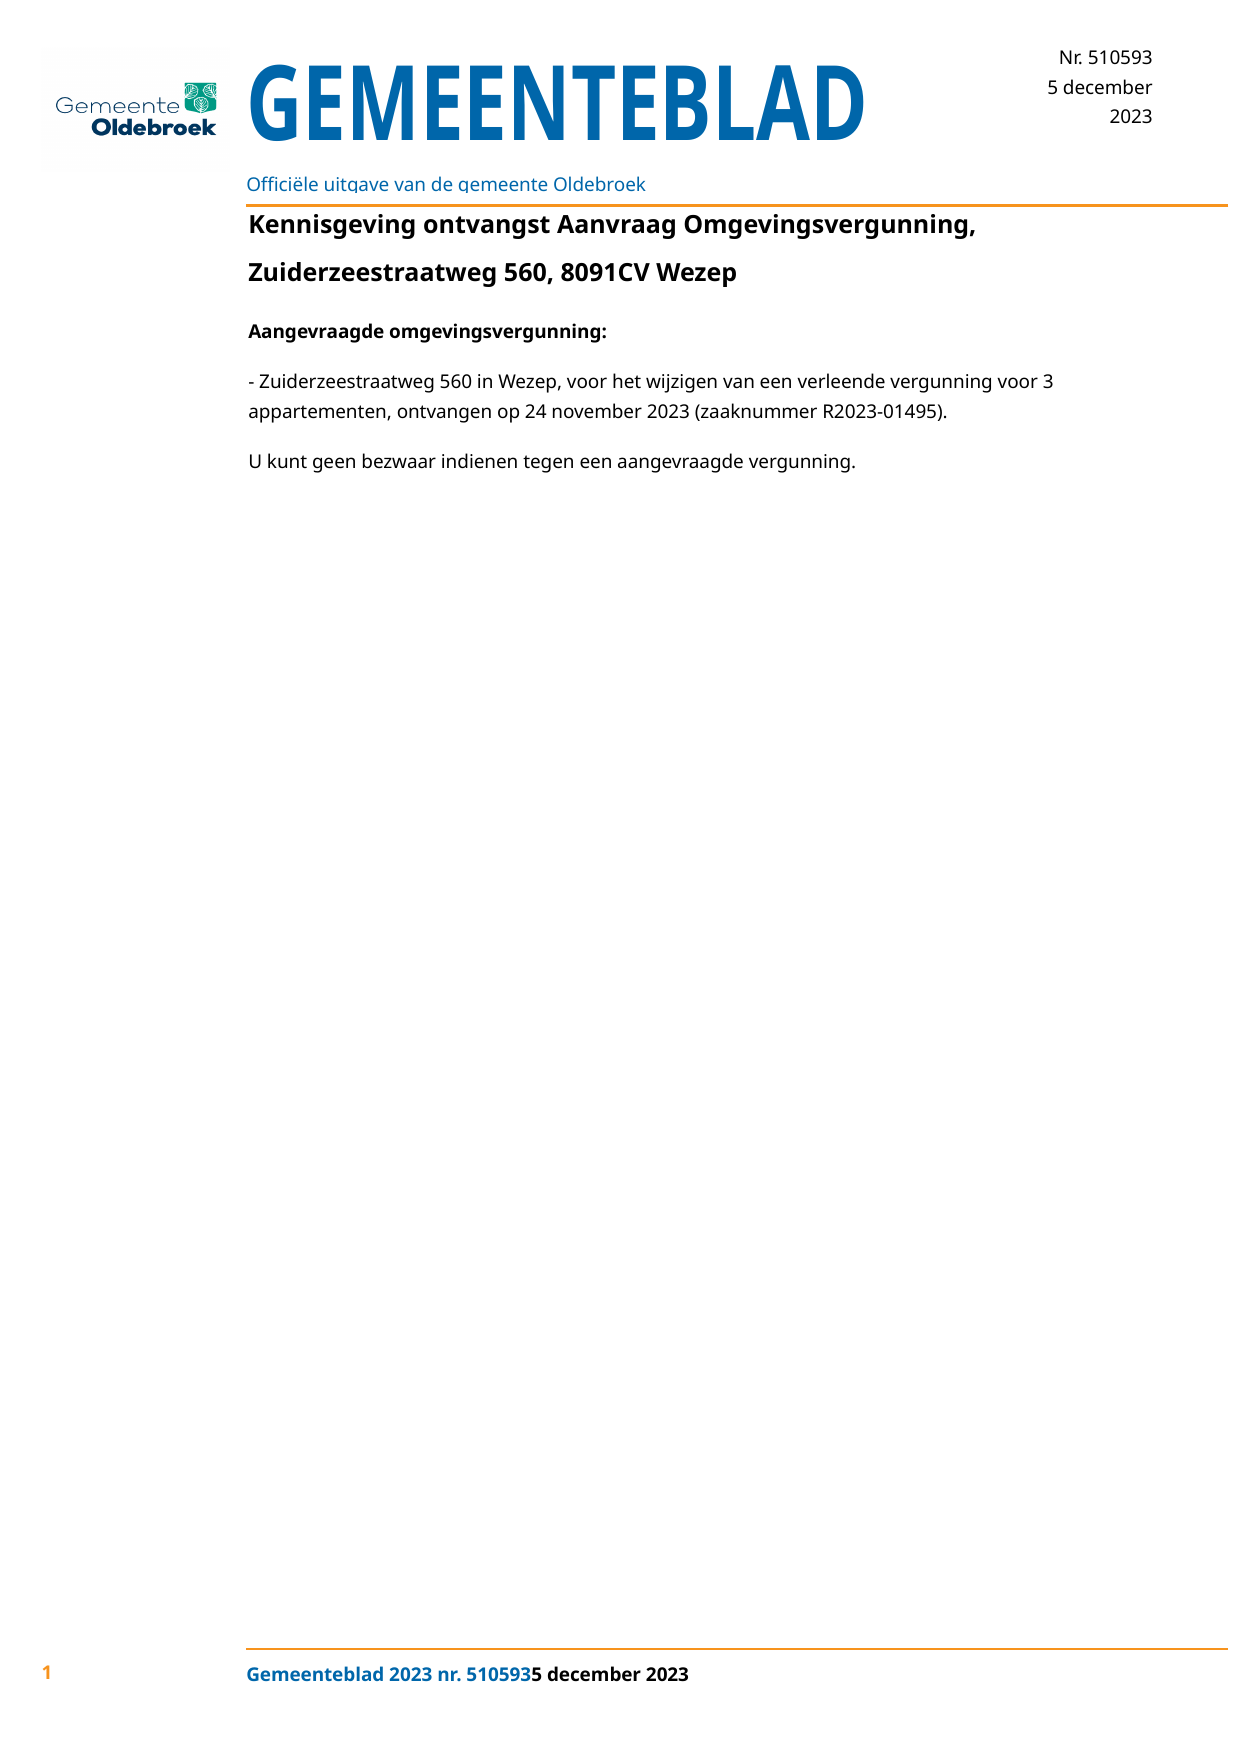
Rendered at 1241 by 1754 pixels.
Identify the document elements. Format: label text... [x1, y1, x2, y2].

text Aangevraagde omgevingsvergunning: [248, 318, 1152, 344]
text - Zuiderzeestraatweg 560 in Wezep, voor het wijzigen van een verleende vergunning voor 3 appartementen, ontvangen op 24 november 2023 (zaaknummer R2023-01495). [248, 368, 1152, 424]
picture [41, 47, 231, 172]
text Kennisgeving ontvangst Aanvraag Omgevingsvergunning, Zuiderzeestraatweg 560, 8091CV Wezep [248, 207, 1152, 288]
text U kunt geen bezwaar indienen tegen een aangevraagde vergunning. [248, 448, 1152, 474]
